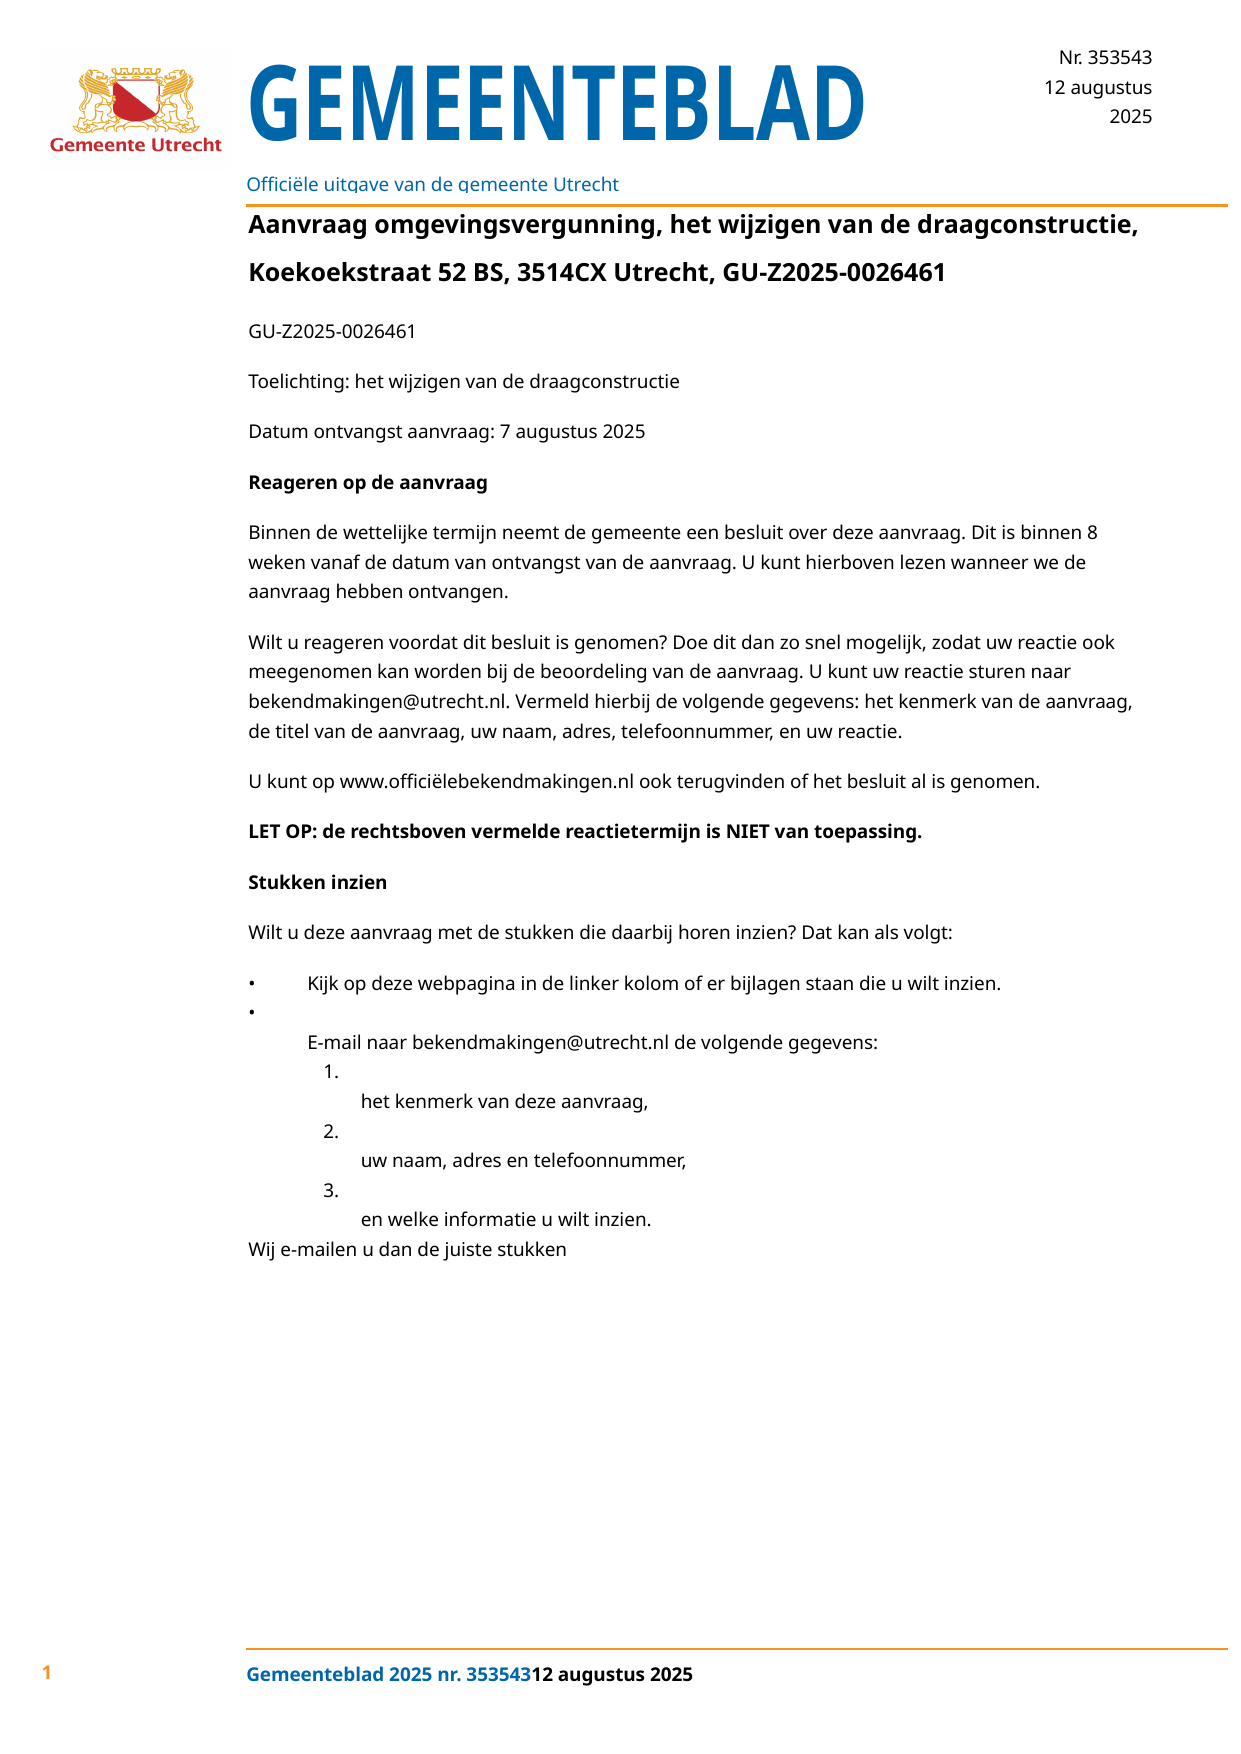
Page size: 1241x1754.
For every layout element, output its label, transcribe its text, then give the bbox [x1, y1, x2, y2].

text Aanvraag omgevingsvergunning, het wijzigen van de draagconstructie, Koekoekstraat 52 BS, 3514CX Utrecht, GU-Z2025-0026461 [248, 207, 1152, 288]
text Stukken inzien [248, 869, 1152, 895]
list Kijk op deze webpagina in de linker kolom of er bijlagen staan die u wilt inzien. [248, 970, 1152, 996]
list uw naam, adres en telefoonnummer, [323, 1147, 1152, 1173]
list en welke informatie u wilt inzien. [323, 1207, 1152, 1232]
text Wilt u deze aanvraag met de stukken die daarbij horen inzien? Dat kan als volgt: [248, 919, 1152, 945]
text Reageren op de aanvraag [248, 469, 1152, 495]
text Wilt u reageren voordat dit besluit is genomen? Doe dit dan zo snel mogelijk, zodat uw reactie ook meegenomen kan worden bij de beoordeling van de aanvraag. U kunt uw reactie sturen naar bekendmakingen@utrecht.nl. Vermeld hierbij de volgende gegevens: het kenmerk van de aanvraag, de titel van de aanvraag, uw naam, adres, telefoonnummer, en uw reactie. [248, 629, 1152, 744]
picture [41, 47, 231, 172]
text Toelichting: het wijzigen van de draagconstructie [248, 368, 1152, 394]
text U kunt op www.officiëlebekendmakingen.nl ook terugvinden of het besluit al is genomen. [248, 768, 1152, 794]
list het kenmerk van deze aanvraag, [323, 1088, 1152, 1114]
text GU-Z2025-0026461 [248, 318, 1152, 344]
text Wij e-mailen u dan de juiste stukken [248, 1236, 1152, 1262]
text Binnen de wettelijke termijn neemt de gemeente een besluit over deze aanvraag. Dit is binnen 8 weken vanaf de datum van ontvangst van de aanvraag. U kunt hierboven lezen wanneer we de aanvraag hebben ontvangen. [248, 519, 1152, 604]
text Datum ontvangst aanvraag: 7 augustus 2025 [248, 419, 1152, 444]
text LET OP: de rechtsboven vermelde reactietermijn is NIET van toepassing. [248, 819, 1152, 844]
list E-mail naar bekendmakingen@utrecht.nl de volgende gegevens: [248, 1029, 1152, 1055]
